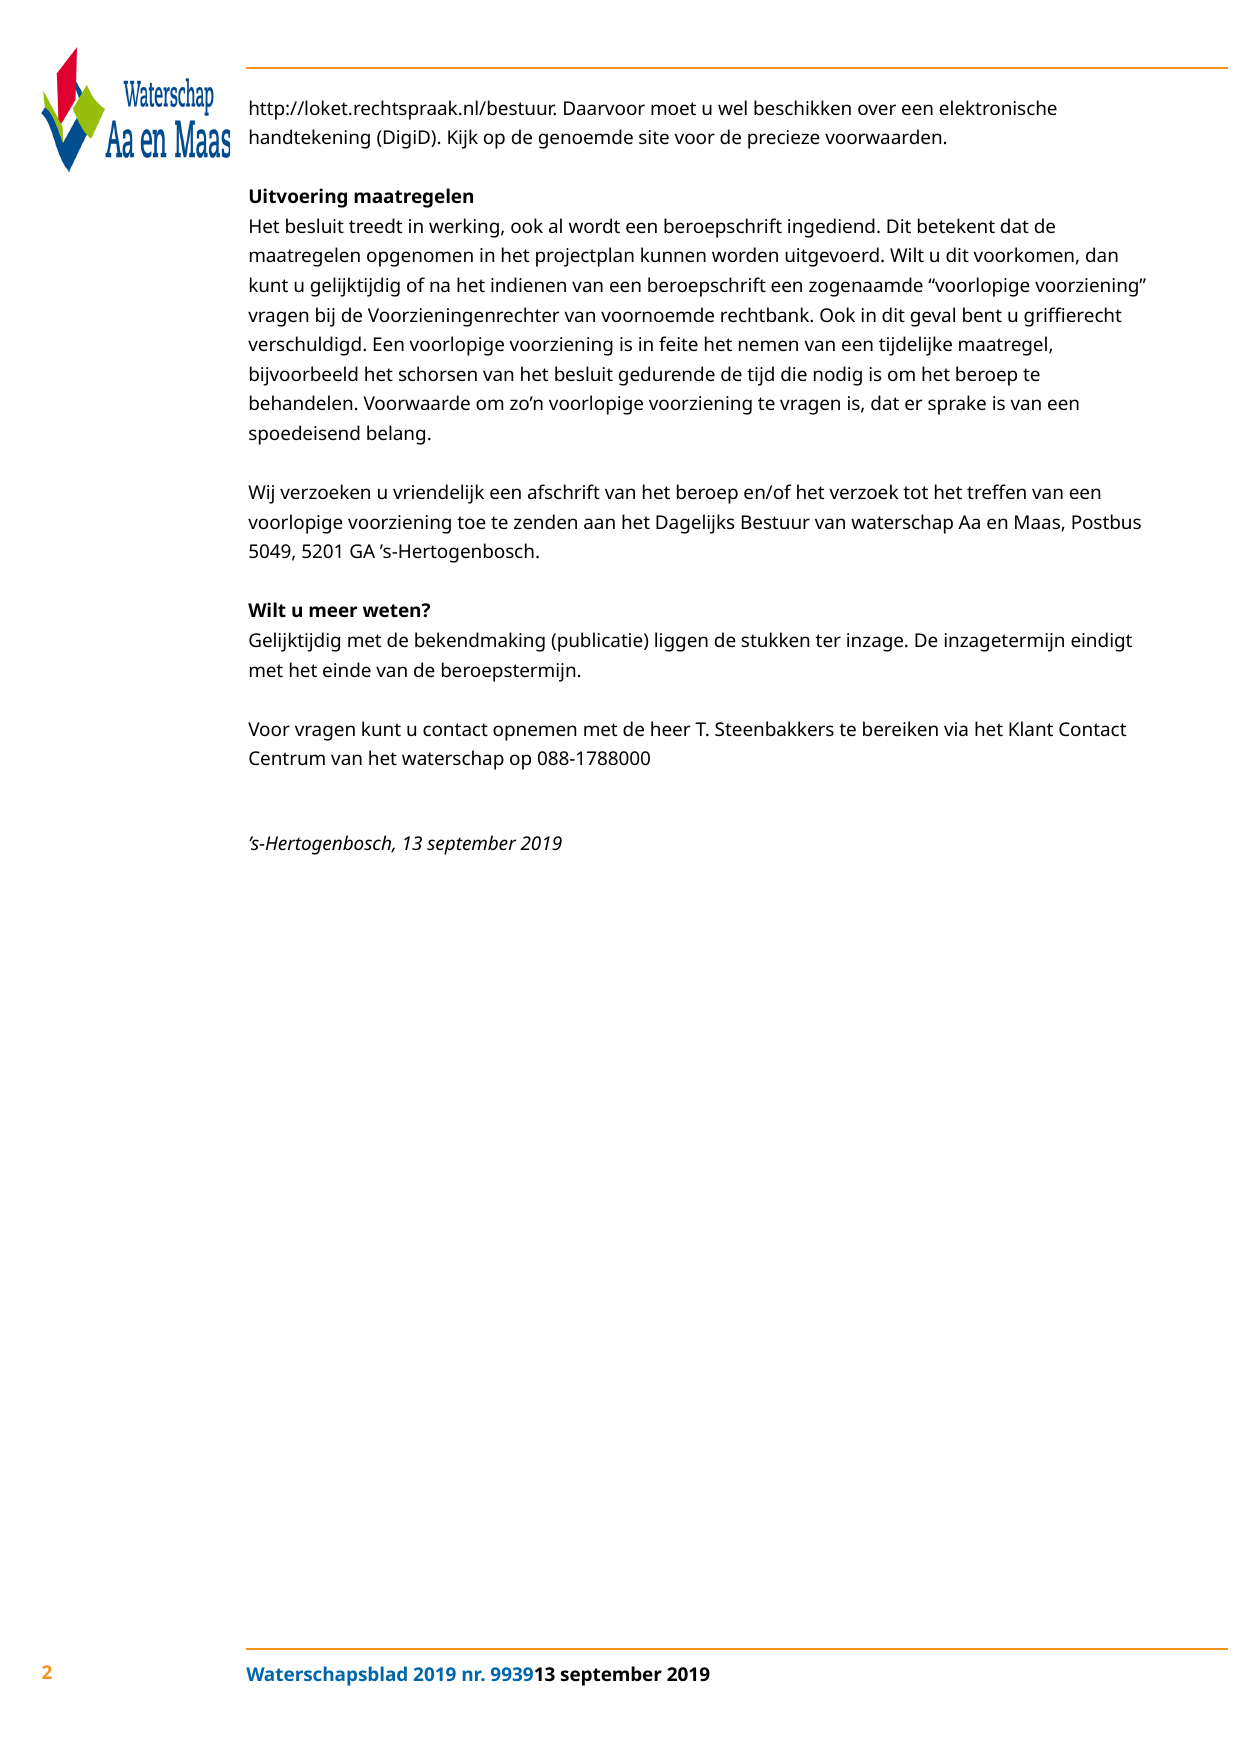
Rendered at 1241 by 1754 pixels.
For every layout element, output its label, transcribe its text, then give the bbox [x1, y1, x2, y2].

text Gelijktijdig met de bekendmaking (publicatie) liggen de stukken ter inzage. De inzagetermijn eindigt met het einde van de beroepstermijn. [248, 627, 1152, 683]
text Wij verzoeken u vriendelijk een afschrift van het beroep en/of het verzoek tot het treffen van een voorlopige voorziening toe te zenden aan het Dagelijks Bestuur van waterschap Aa en Maas, Postbus 5049, 5201 GA ’s-Hertogenbosch. [248, 479, 1152, 564]
text Uitvoering maatregelen [248, 183, 1152, 209]
text Wilt u meer weten? [248, 598, 1152, 623]
text http://loket.rechtspraak.nl/bestuur. Daarvoor moet u wel beschikken over een elektronische handtekening (DigiD). Kijk op de genoemde site voor de precieze voorwaarden. [248, 95, 1152, 150]
text Het besluit treedt in werking, ook al wordt een beroepschrift ingediend. Dit betekent dat de maatregelen opgenomen in het projectplan kunnen worden uitgevoerd. Wilt u dit voorkomen, dan kunt u gelijktijdig of na het indienen van een beroepschrift een zogenaamde “voorlopige voorziening” vragen bij de Voorzieningenrechter van voornoemde rechtbank. Ook in dit geval bent u griffierecht verschuldigd. Een voorlopige voorziening is in feite het nemen van een tijdelijke maatregel, bijvoorbeeld het schorsen van het besluit gedurende de tijd die nodig is om het beroep te behandelen. Voorwaarde om zo’n voorlopige voorziening te vragen is, dat er sprake is van een spoedeisend belang. [248, 213, 1152, 446]
picture [41, 47, 231, 172]
text Voor vragen kunt u contact opnemen met de heer T. Steenbakkers te bereiken via het Klant Contact Centrum van het waterschap op 088-1788000 [248, 716, 1152, 771]
text ’s-Hertogenbosch, 13 september 2019 [248, 831, 1152, 856]
